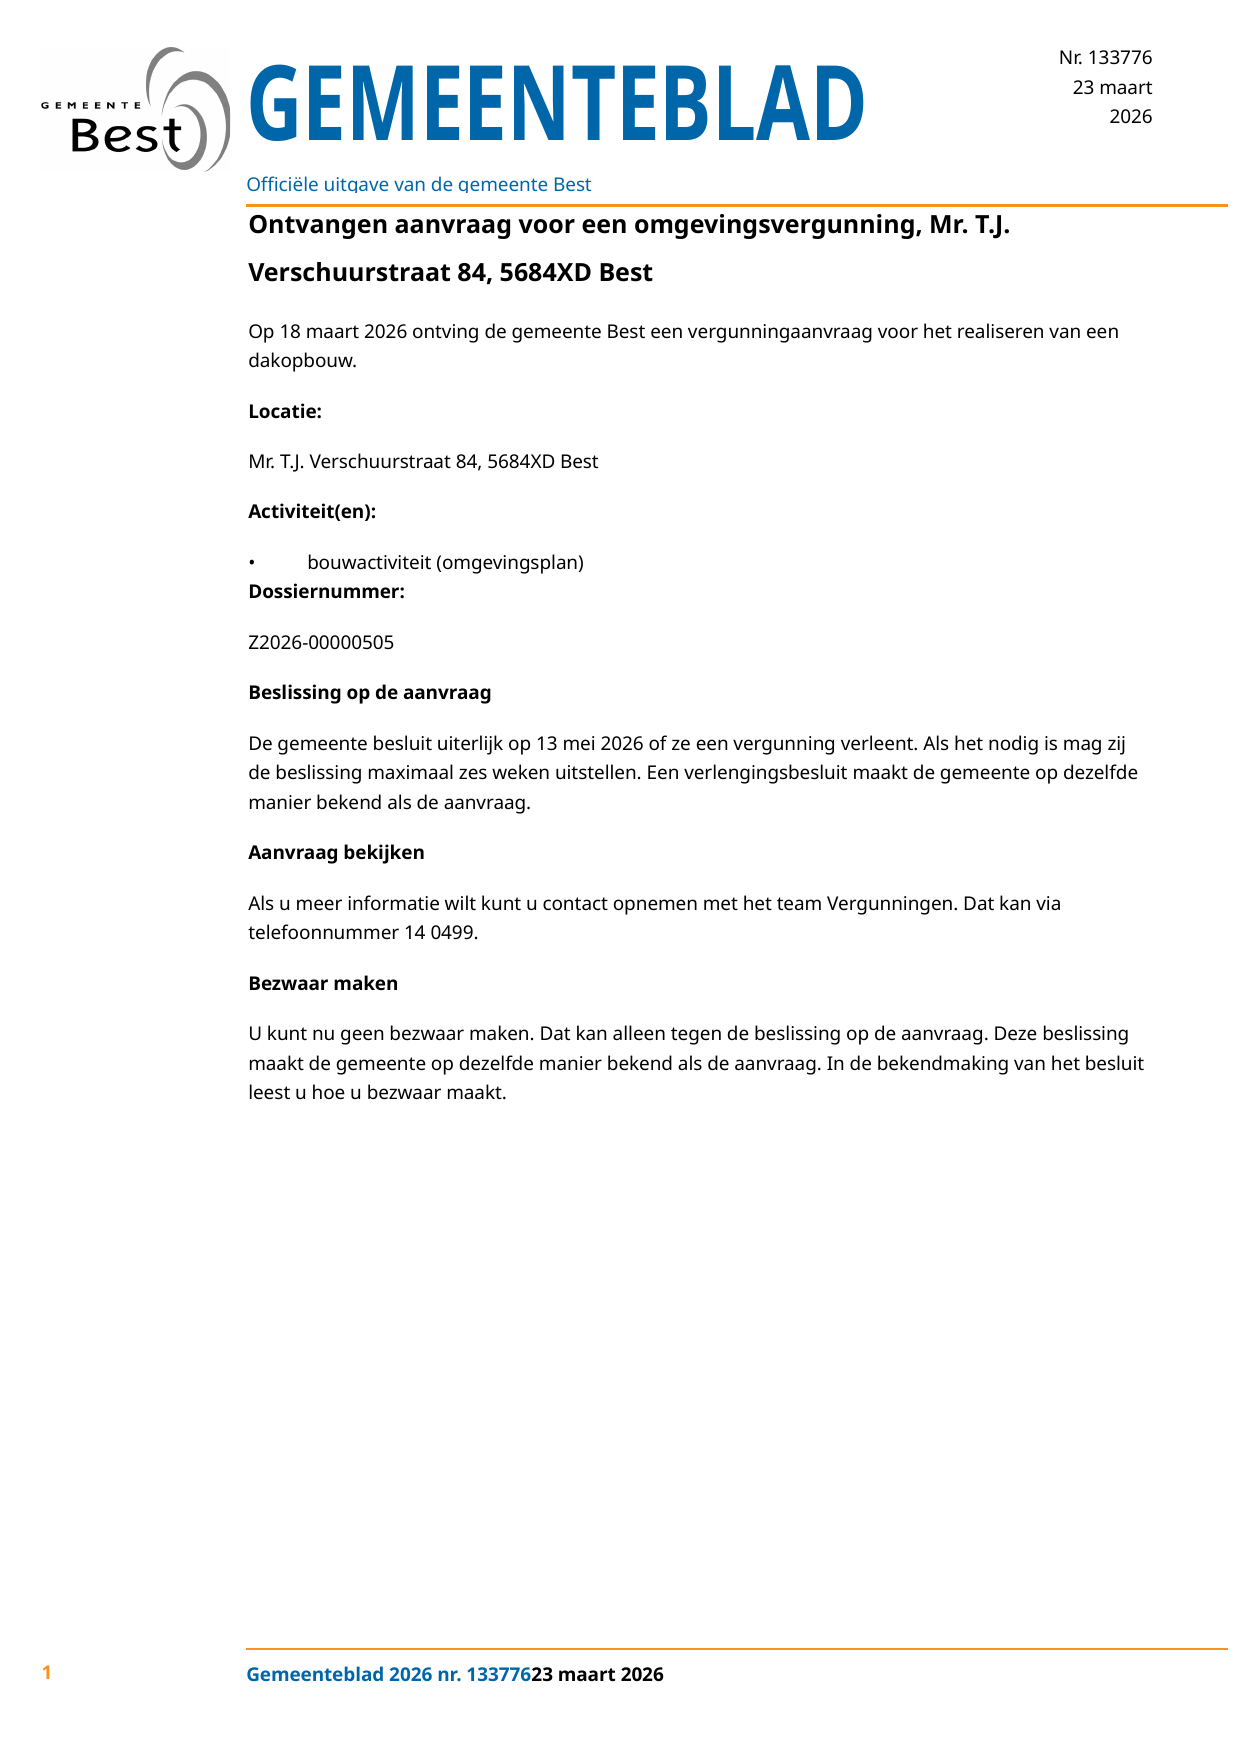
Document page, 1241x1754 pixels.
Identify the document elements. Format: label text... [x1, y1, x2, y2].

text Dossiernummer: [248, 579, 1152, 604]
text Activiteit(en): [248, 499, 1152, 524]
text De gemeente besluit uiterlijk op 13 mei 2026 of ze een vergunning verleent. Als het nodig is mag zij de beslissing maximaal zes weken uitstellen. Een verlengingsbesluit maakt de gemeente op dezelfde manier bekend als de aanvraag. [248, 730, 1152, 815]
text Beslissing op de aanvraag [248, 679, 1152, 705]
text Aanvraag bekijken [248, 839, 1152, 865]
text U kunt nu geen bezwaar maken. Dat kan alleen tegen de beslissing op de aanvraag. Deze beslissing maakt de gemeente op dezelfde manier bekend als de aanvraag. In de bekendmaking van het besluit leest u hoe u bezwaar maakt. [248, 1020, 1152, 1105]
list bouwactiviteit (omgevingsplan) [248, 549, 1152, 575]
text Ontvangen aanvraag voor een omgevingsvergunning, Mr. T.J. Verschuurstraat 84, 5684XD Best [248, 207, 1152, 288]
text Bezwaar maken [248, 970, 1152, 996]
picture [41, 47, 231, 172]
text Mr. T.J. Verschuurstraat 84, 5684XD Best [248, 448, 1152, 474]
text Z2026-00000505 [248, 629, 1152, 655]
text Locatie: [248, 398, 1152, 424]
text Als u meer informatie wilt kunt u contact opnemen met het team Vergunningen. Dat kan via telefoonnummer 14 0499. [248, 890, 1152, 945]
text Op 18 maart 2026 ontving de gemeente Best een vergunningaanvraag voor het realiseren van een dakopbouw. [248, 318, 1152, 373]
